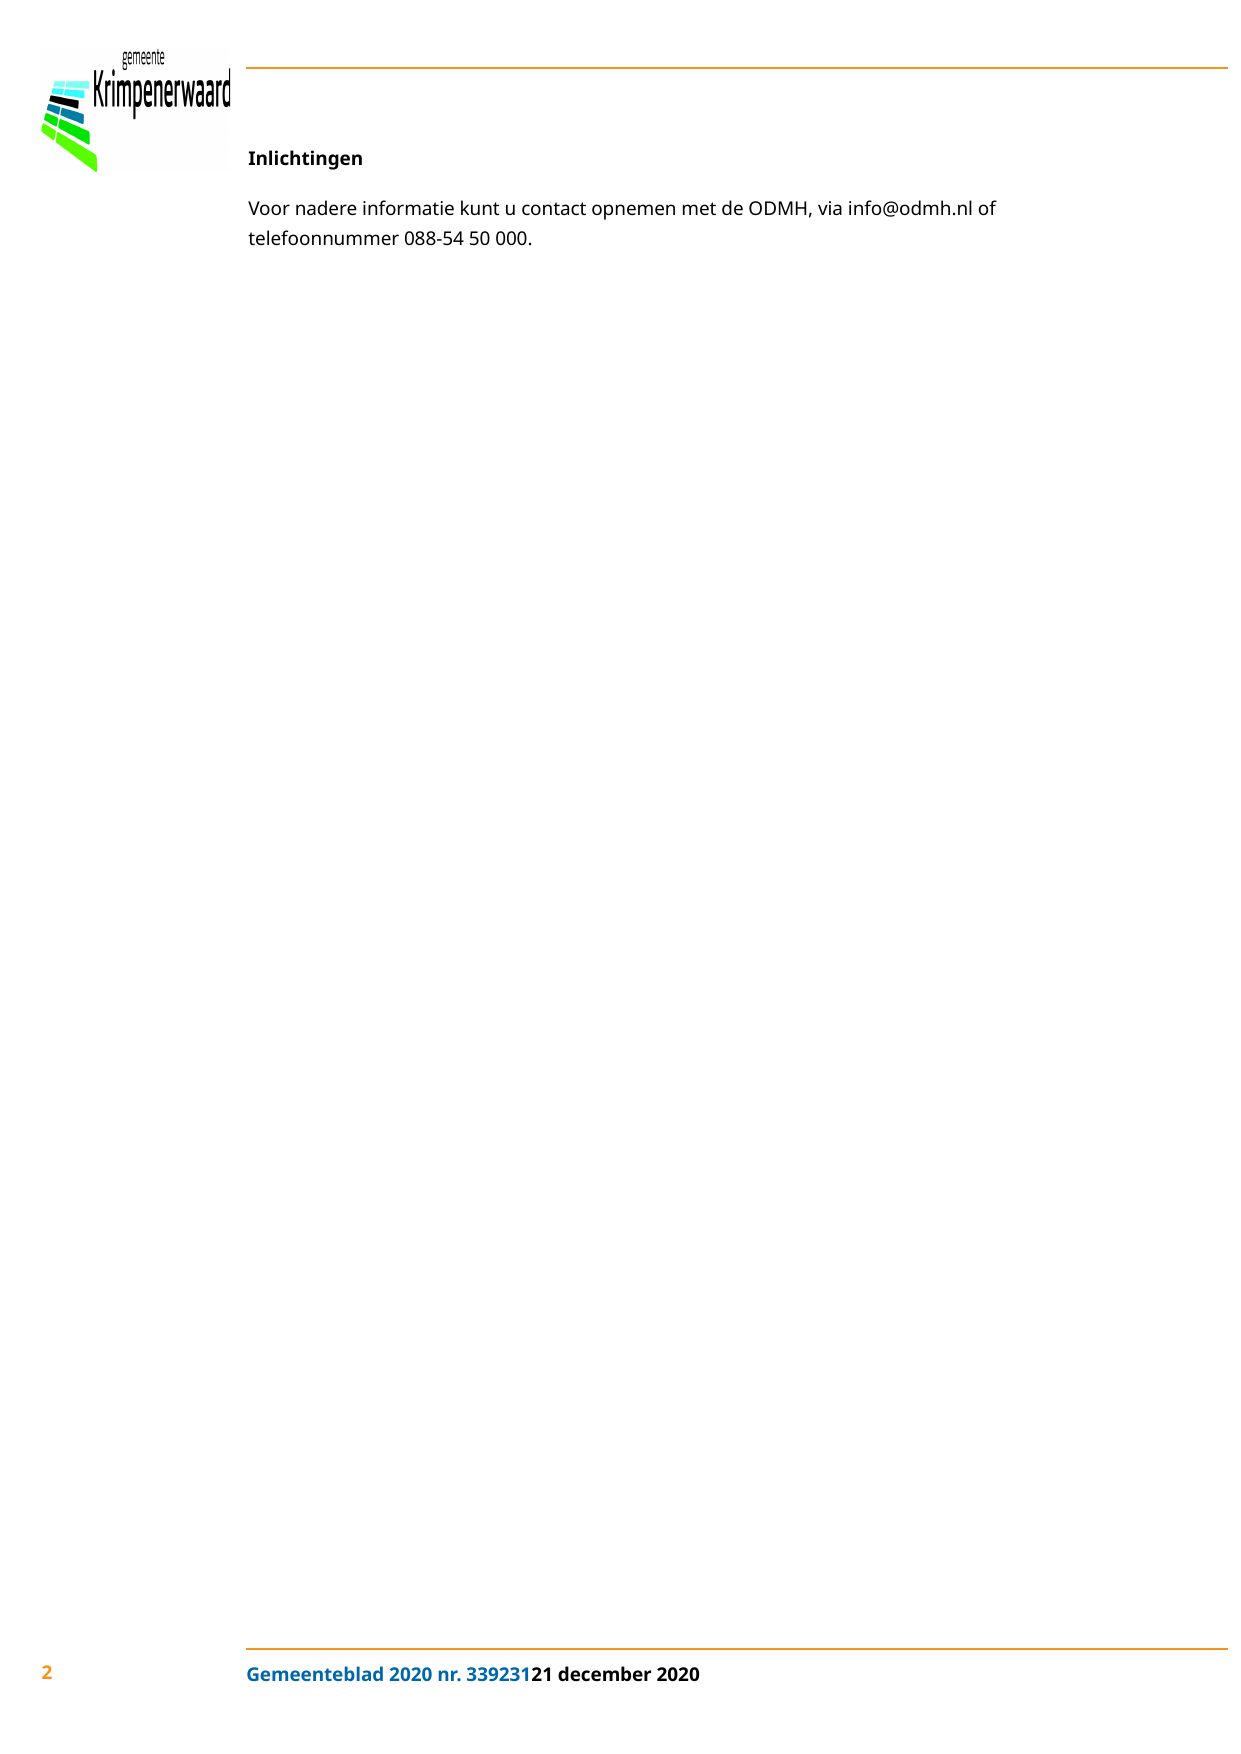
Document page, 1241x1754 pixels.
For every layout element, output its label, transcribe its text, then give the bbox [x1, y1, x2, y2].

text Inlichtingen [248, 145, 1152, 171]
text Voor nadere informatie kunt u contact opnemen met de ODMH, via info@odmh.nl of telefoonnummer 088-54 50 000. [248, 196, 1152, 251]
picture [41, 47, 231, 172]
